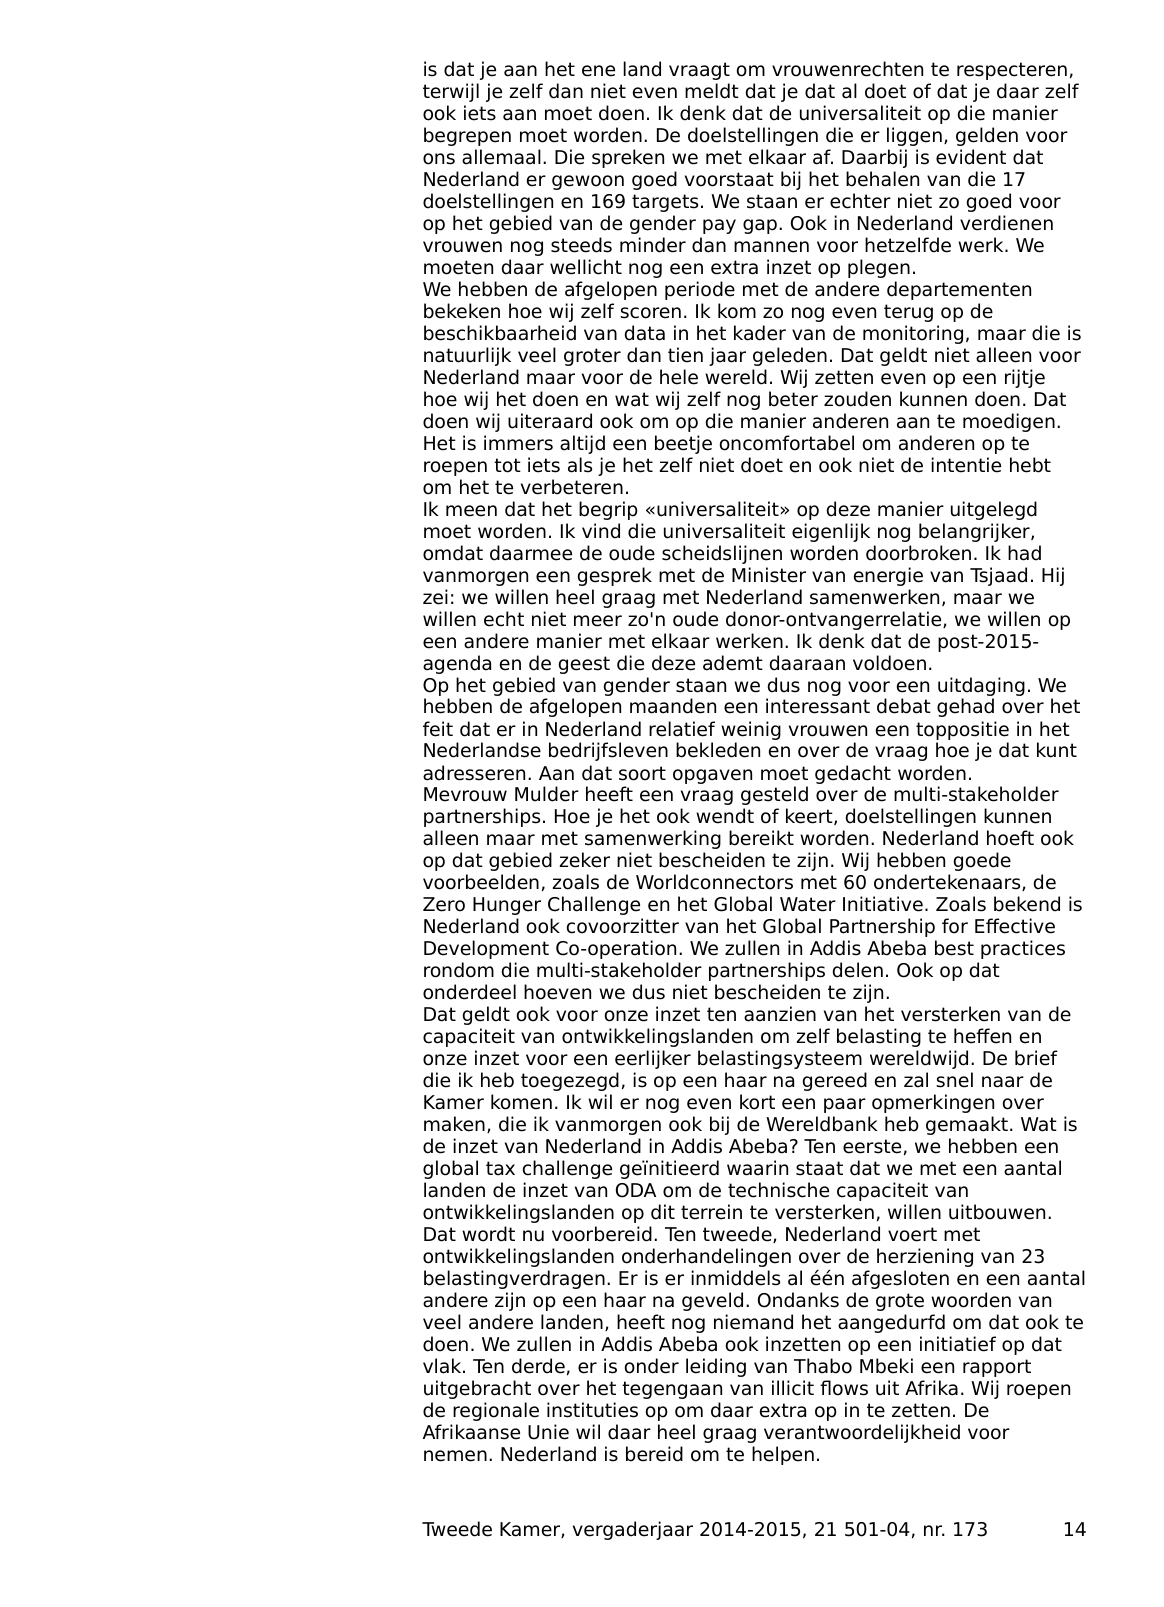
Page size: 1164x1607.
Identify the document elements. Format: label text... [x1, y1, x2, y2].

text Ik meen dat het begrip «universaliteit» op deze manier uitgelegd moet worden. Ik vind die universaliteit eigenlijk nog belangrijker, omdat daarmee de oude scheidslijnen worden doorbroken. Ik had vanmorgen een gesprek met de Minister van energie van Tsjaad. Hij zei: we willen heel graag met Nederland samenwerken, maar we willen echt niet meer zo'n oude donor-ontvangerrelatie, we willen op een andere manier met elkaar werken. Ik denk dat de post-2015-agenda en de geest die deze ademt daaraan voldoen. [422, 499, 1087, 674]
text Mevrouw Mulder heeft een vraag gesteld over de multi-stakeholder partnerships. Hoe je het ook wendt of keert, doelstellingen kunnen alleen maar met samenwerking bereikt worden. Nederland hoeft ook op dat gebied zeker niet bescheiden te zijn. Wij hebben goede voorbeelden, zoals de Worldconnectors met 60 ondertekenaars, de Zero Hunger Challenge en het Global Water Initiative. Zoals bekend is Nederland ook covoorzitter van het Global Partnership for Effective Development Co-operation. We zullen in Addis Abeba best practices rondom die multi-stakeholder partnerships delen. Ook op dat onderdeel hoeven we dus niet bescheiden te zijn. [422, 784, 1087, 1004]
text Op het gebied van gender staan we dus nog voor een uitdaging. We hebben de afgelopen maanden een interessant debat gehad over het feit dat er in Nederland relatief weinig vrouwen een toppositie in het Nederlandse bedrijfsleven bekleden en over de vraag hoe je dat kunt adresseren. Aan dat soort opgaven moet gedacht worden. [422, 674, 1087, 784]
text We hebben de afgelopen periode met de andere departementen bekeken hoe wij zelf scoren. Ik kom zo nog even terug op de beschikbaarheid van data in het kader van de monitoring, maar die is natuurlijk veel groter dan tien jaar geleden. Dat geldt niet alleen voor Nederland maar voor de hele wereld. Wij zetten even op een rijtje hoe wij het doen en wat wij zelf nog beter zouden kunnen doen. Dat doen wij uiteraard ook om op die manier anderen aan te moedigen. Het is immers altijd een beetje oncomfortabel om anderen op te roepen tot iets als je het zelf niet doet en ook niet de intentie hebt om het te verbeteren. [422, 279, 1087, 499]
text is dat je aan het ene land vraagt om vrouwenrechten te respecteren, terwijl je zelf dan niet even meldt dat je dat al doet of dat je daar zelf ook iets aan moet doen. Ik denk dat de universaliteit op die manier begrepen moet worden. De doelstellingen die er liggen, gelden voor ons allemaal. Die spreken we met elkaar af. Daarbij is evident dat Nederland er gewoon goed voorstaat bij het behalen van die 17 doelstellingen en 169 targets. We staan er echter niet zo goed voor op het gebied van de gender pay gap. Ook in Nederland verdienen vrouwen nog steeds minder dan mannen voor hetzelfde werk. We moeten daar wellicht nog een extra inzet op plegen. [422, 59, 1087, 279]
text Dat geldt ook voor onze inzet ten aanzien van het versterken van de capaciteit van ontwikkelingslanden om zelf belasting te heffen en onze inzet voor een eerlijker belastingsysteem wereldwijd. De brief die ik heb toegezegd, is op een haar na gereed en zal snel naar de Kamer komen. Ik wil er nog even kort een paar opmerkingen over maken, die ik vanmorgen ook bij de Wereldbank heb gemaakt. Wat is de inzet van Nederland in Addis Abeba? Ten eerste, we hebben een global tax challenge geïnitieerd waarin staat dat we met een aantal landen de inzet van ODA om de technische capaciteit van ontwikkelingslanden op dit terrein te versterken, willen uitbouwen. Dat wordt nu voorbereid. Ten tweede, Nederland voert met ontwikkelingslanden onderhandelingen over de herziening van 23 belastingverdragen. Er is er inmiddels al één afgesloten en een aantal andere zijn op een haar na geveld. Ondanks de grote woorden van veel andere landen, heeft nog niemand het aangedurfd om dat ook te doen. We zullen in Addis Abeba ook inzetten op een initiatief op dat vlak. Ten derde, er is onder leiding van Thabo Mbeki een rapport uitgebracht over het tegengaan van illicit flows uit Afrika. Wij roepen de regionale instituties op om daar extra op in te zetten. De Afrikaanse Unie wil daar heel graag verantwoordelijkheid voor nemen. Nederland is bereid om te helpen. [422, 1004, 1087, 1466]
